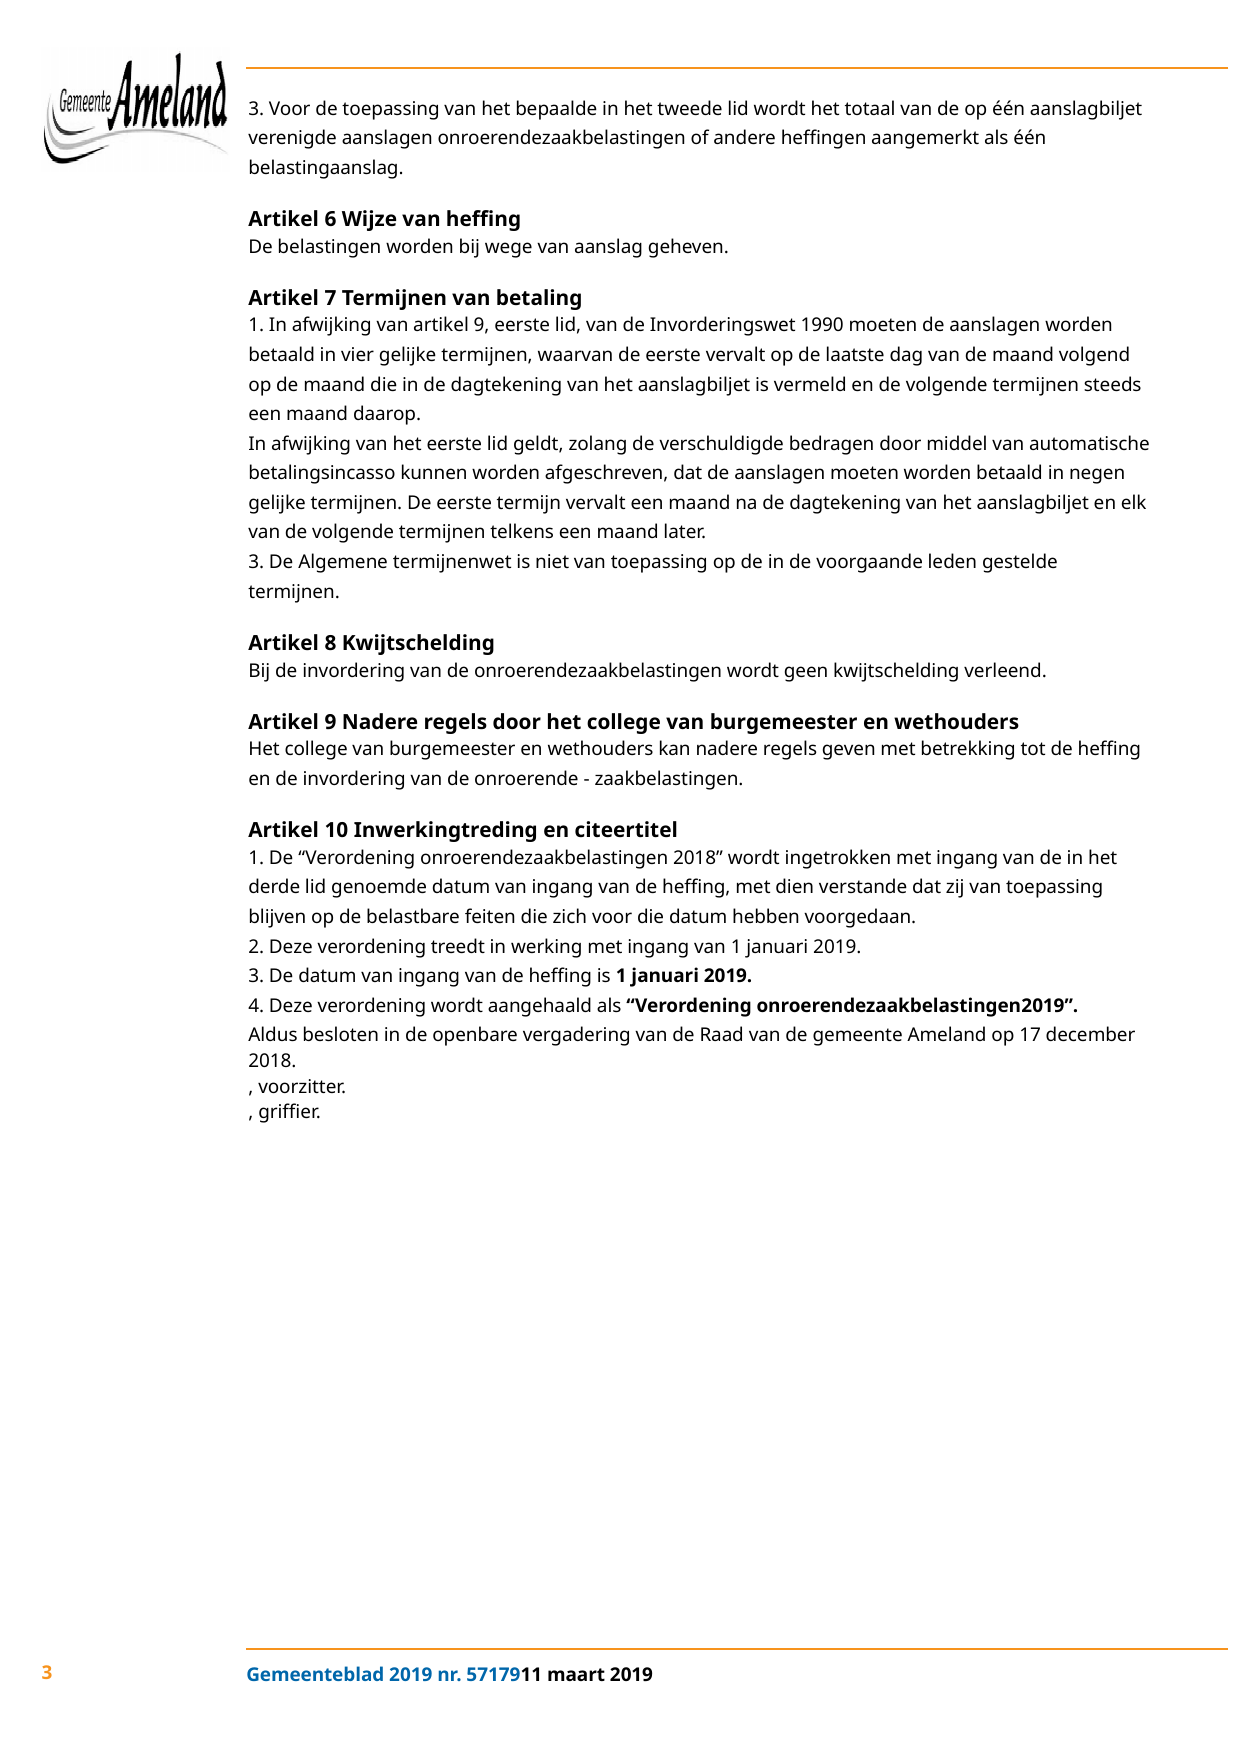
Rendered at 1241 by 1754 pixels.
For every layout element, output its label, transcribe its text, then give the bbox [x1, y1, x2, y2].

text Bij de invordering van de onroerendezaakbelastingen wordt geen kwijtschelding verleend. [248, 657, 1152, 682]
text De belastingen worden bij wege van aanslag geheven. [248, 233, 1152, 258]
text In afwijking van het eerste lid geldt, zolang de verschuldigde bedragen door middel van automatische betalingsincasso kunnen worden afgeschreven, dat de aanslagen moeten worden betaald in negen gelijke termijnen. De eerste termijn vervalt een maand na de dagtekening van het aanslagbiljet en elk van de volgende termijnen telkens een maand later. [248, 430, 1152, 544]
text Aldus besloten in de openbare vergadering van de Raad van de gemeente Ameland op 17 december 2018. [248, 1022, 1152, 1073]
text 1. In afwijking van artikel 9, eerste lid, van de Invorderingswet 1990 moeten de aanslagen worden betaald in vier gelijke termijnen, waarvan de eerste vervalt op de laatste dag van de maand volgend op de maand die in de dagtekening van het aanslagbiljet is vermeld en de volgende termijnen steeds een maand daarop. [248, 312, 1152, 426]
text Artikel 7 Termijnen van betaling [248, 283, 1152, 312]
text 3. De Algemene termijnenwet is niet van toepassing op de in de voorgaande leden gestelde termijnen. [248, 548, 1152, 604]
text , griffier. [248, 1099, 1152, 1124]
text 3. De datum van ingang van de heffing is 1 januari 2019. [248, 962, 1152, 988]
text 4. Deze verordening wordt aangehaald als “Verordening onroerendezaakbelastingen2019”. [248, 992, 1152, 1018]
text Artikel 8 Kwijtschelding [248, 628, 1152, 657]
text Artikel 9 Nadere regels door het college van burgemeester en wethouders [248, 707, 1152, 736]
text Artikel 10 Inwerkingtreding en citeertitel [248, 816, 1152, 844]
text Artikel 6 Wijze van heffing [248, 204, 1152, 233]
picture [41, 47, 231, 172]
text , voorzitter. [248, 1073, 1152, 1099]
text 2. Deze verordening treedt in werking met ingang van 1 januari 2019. [248, 933, 1152, 958]
text 1. De “Verordening onroerendezaakbelastingen 2018” wordt ingetrokken met ingang van de in het derde lid genoemde datum van ingang van de heffing, met dien verstande dat zij van toepassing blijven op de belastbare feiten die zich voor die datum hebben voorgedaan. [248, 844, 1152, 929]
text 3. Voor de toepassing van het bepaalde in het tweede lid wordt het totaal van de op één aanslagbiljet verenigde aanslagen onroerendezaakbelastingen of andere heffingen aangemerkt als één belastingaanslag. [248, 95, 1152, 180]
text Het college van burgemeester en wethouders kan nadere regels geven met betrekking tot de heffing en de invordering van de onroerende - zaakbelastingen. [248, 736, 1152, 791]
